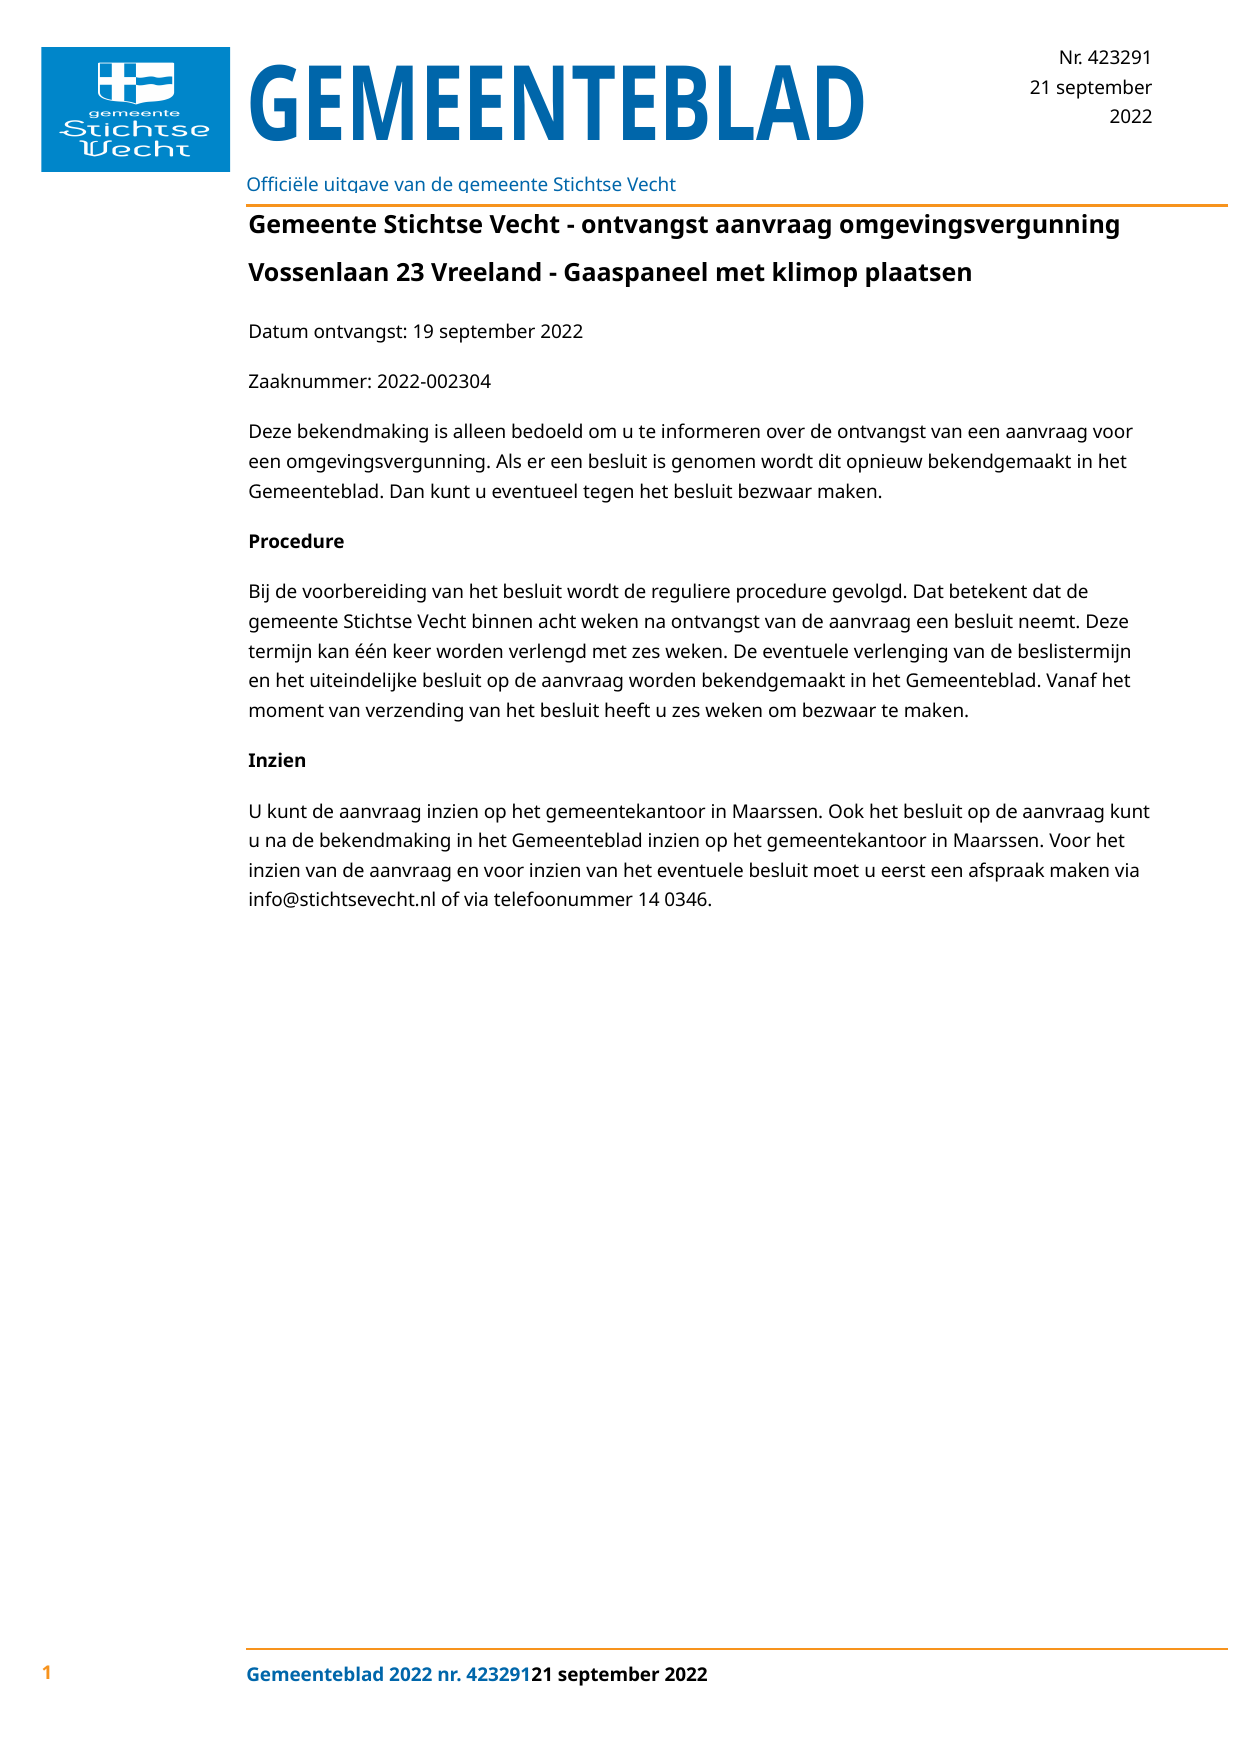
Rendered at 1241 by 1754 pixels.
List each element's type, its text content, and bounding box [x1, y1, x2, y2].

text Zaaknummer: 2022-002304 [248, 368, 1152, 394]
text U kunt de aanvraag inzien op het gemeentekantoor in Maarssen. Ook het besluit op de aanvraag kunt u na de bekendmaking in het Gemeenteblad inzien op het gemeentekantoor in Maarssen. Voor het inzien van de aanvraag en voor inzien van het eventuele besluit moet u eerst een afspraak maken via info@stichtsevecht.nl of via telefoonummer 14 0346. [248, 798, 1152, 912]
text Datum ontvangst: 19 september 2022 [248, 318, 1152, 344]
text Deze bekendmaking is alleen bedoeld om u te informeren over de ontvangst van een aanvraag voor een omgevingsvergunning. Als er een besluit is genomen wordt dit opnieuw bekendgemaakt in het Gemeenteblad. Dan kunt u eventueel tegen het besluit bezwaar maken. [248, 419, 1152, 504]
text Inzien [248, 747, 1152, 773]
picture [99, 63, 135, 101]
picture [137, 63, 174, 103]
text Gemeente Stichtse Vecht - ontvangst aanvraag omgevingsvergunning Vossenlaan 23 Vreeland - Gaaspaneel met klimop plaatsen [248, 207, 1152, 288]
text Bij de voorbereiding van het besluit wordt de reguliere procedure gevolgd. Dat betekent dat de gemeente Stichtse Vecht binnen acht weken na ontvangst van de aanvraag een besluit neemt. Deze termijn kan één keer worden verlengd met zes weken. De eventuele verlenging van de beslistermijn en het uiteindelijke besluit op de aanvraag worden bekendgemaakt in het Gemeenteblad. Vanaf het moment van verzending van het besluit heeft u zes weken om bezwaar te maken. [248, 579, 1152, 723]
text Procedure [248, 528, 1152, 554]
